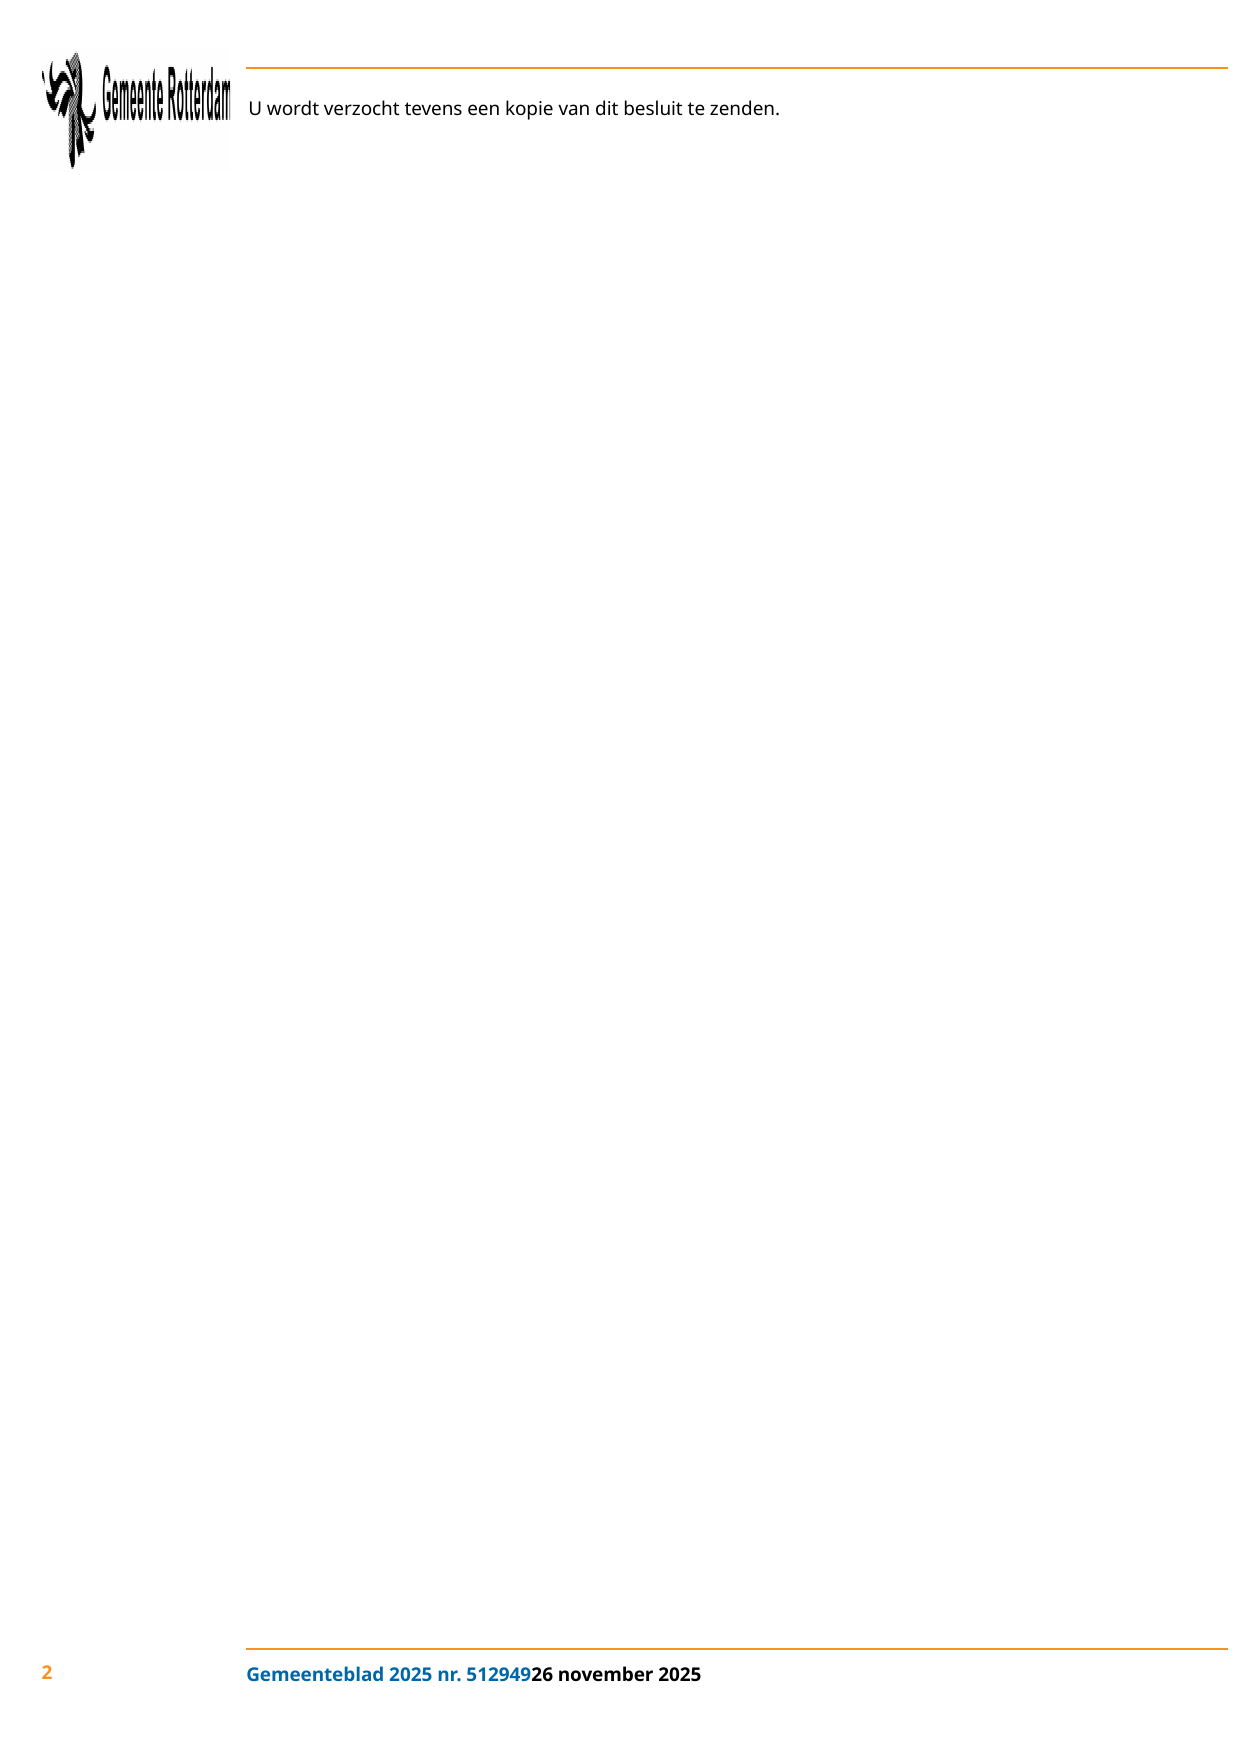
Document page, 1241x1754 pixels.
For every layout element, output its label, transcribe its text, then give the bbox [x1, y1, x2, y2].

picture [41, 47, 231, 172]
text U wordt verzocht tevens een kopie van dit besluit te zenden. [248, 95, 1152, 121]
